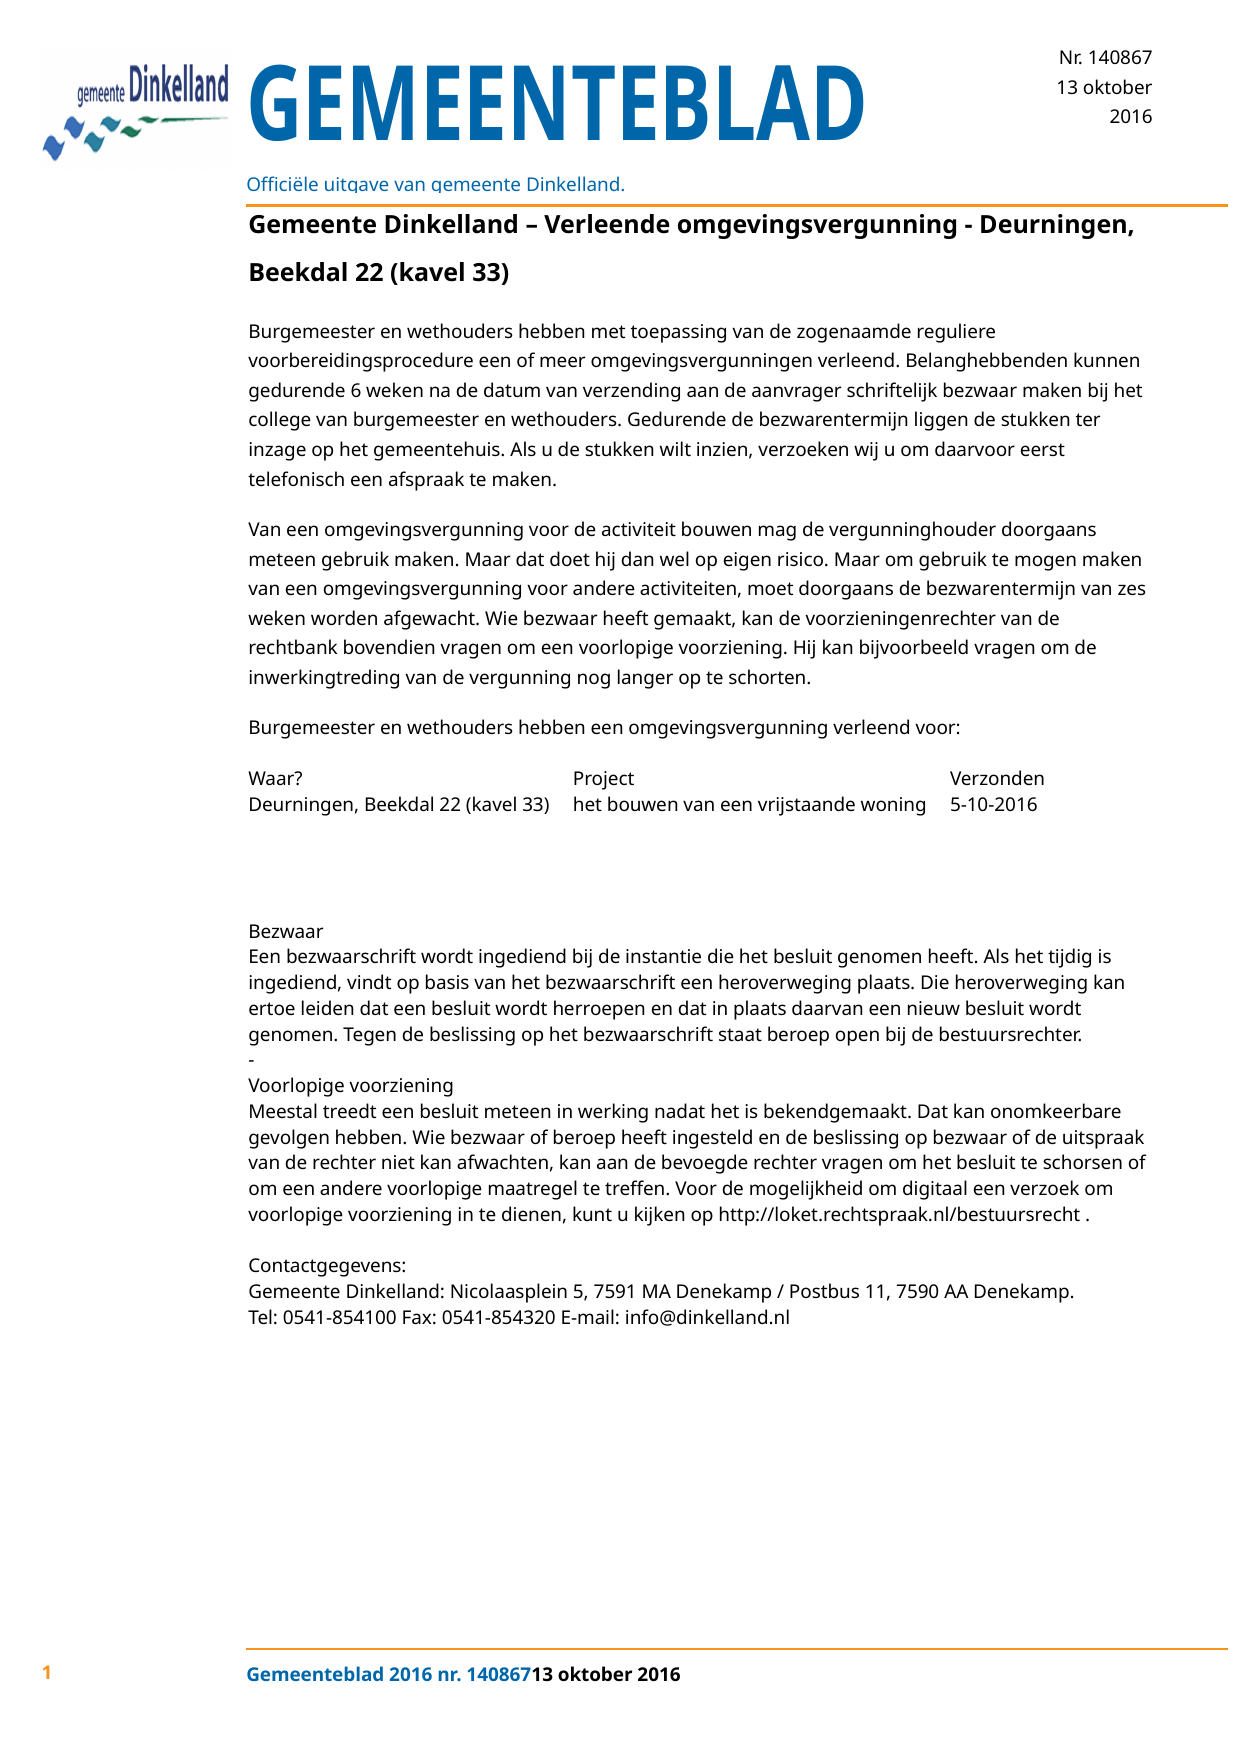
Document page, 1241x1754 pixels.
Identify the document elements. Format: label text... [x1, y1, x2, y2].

text Burgemeester en wethouders hebben een omgevingsvergunning verleend voor: [248, 714, 1152, 740]
text Burgemeester en wethouders hebben met toepassing van de zogenaamde reguliere voorbereidingsprocedure een of meer omgevingsvergunningen verleend. Belanghebbenden kunnen gedurende 6 weken na de datum van verzending aan de aanvrager schriftelijk bezwaar maken bij het college van burgemeester en wethouders. Gedurende de bezwarentermijn liggen de stukken ter inzage op het gemeentehuis. Als u de stukken wilt inzien, verzoeken wij u om daarvoor eerst telefonisch een afspraak te maken. [248, 318, 1152, 492]
text Tel: 0541-854100 Fax: 0541-854320 E-mail: info@dinkelland.nl [248, 1304, 1152, 1330]
table_header Waar? [248, 765, 573, 791]
table_cell 5-10-2016 [950, 791, 1152, 817]
text Meestal treedt een besluit meteen in werking nadat het is bekendgemaakt. Dat kan onomkeerbare gevolgen hebben. Wie bezwaar of beroep heeft ingesteld en de beslissing op bezwaar of de uitspraak van de rechter niet kan afwachten, kan aan de bevoegde rechter vragen om het besluit te schorsen of om een andere voorlopige maatregel te treffen. Voor de mogelijkheid om digitaal een verzoek om voorlopige voorziening in te dienen, kunt u kijken op http://loket.rechtspraak.nl/bestuursrecht . [248, 1098, 1152, 1227]
table_cell Deurningen, Beekdal 22 (kavel 33) [248, 791, 573, 817]
text Contactgegevens: [248, 1252, 1152, 1278]
text Gemeente Dinkelland – Verleende omgevingsvergunning - Deurningen, Beekdal 22 (kavel 33) [248, 207, 1152, 288]
text Een bezwaarschrift wordt ingediend bij de instantie die het besluit genomen heeft. Als het tijdig is ingediend, vindt op basis van het bezwaarschrift een heroverweging plaats. Die heroverweging kan ertoe leiden dat een besluit wordt herroepen en dat in plaats daarvan een nieuw besluit wordt genomen. Tegen de beslissing op het bezwaarschrift staat beroep open bij de bestuursrechter. [248, 944, 1152, 1047]
text - [248, 1047, 1152, 1072]
text Gemeente Dinkelland: Nicolaasplein 5, 7591 MA Denekamp / Postbus 11, 7590 AA Denekamp. [248, 1278, 1152, 1304]
text Voorlopige voorziening [248, 1072, 1152, 1098]
picture [41, 47, 231, 172]
text Bezwaar [248, 918, 1152, 944]
text Van een omgevingsvergunning voor de activiteit bouwen mag de vergunninghouder doorgaans meteen gebruik maken. Maar dat doet hij dan wel op eigen risico. Maar om gebruik te mogen maken van een omgevingsvergunning voor andere activiteiten, moet doorgaans de bezwarentermijn van zes weken worden afgewacht. Wie bezwaar heeft gemaakt, kan de voorzieningenrechter van de rechtbank bovendien vragen om een voorlopige voorziening. Hij kan bijvoorbeeld vragen om de inwerkingtreding van de vergunning nog langer op te schorten. [248, 516, 1152, 690]
table_header Project [573, 765, 950, 791]
table_cell het bouwen van een vrijstaande woning [573, 791, 950, 817]
table_header Verzonden [950, 765, 1152, 791]
